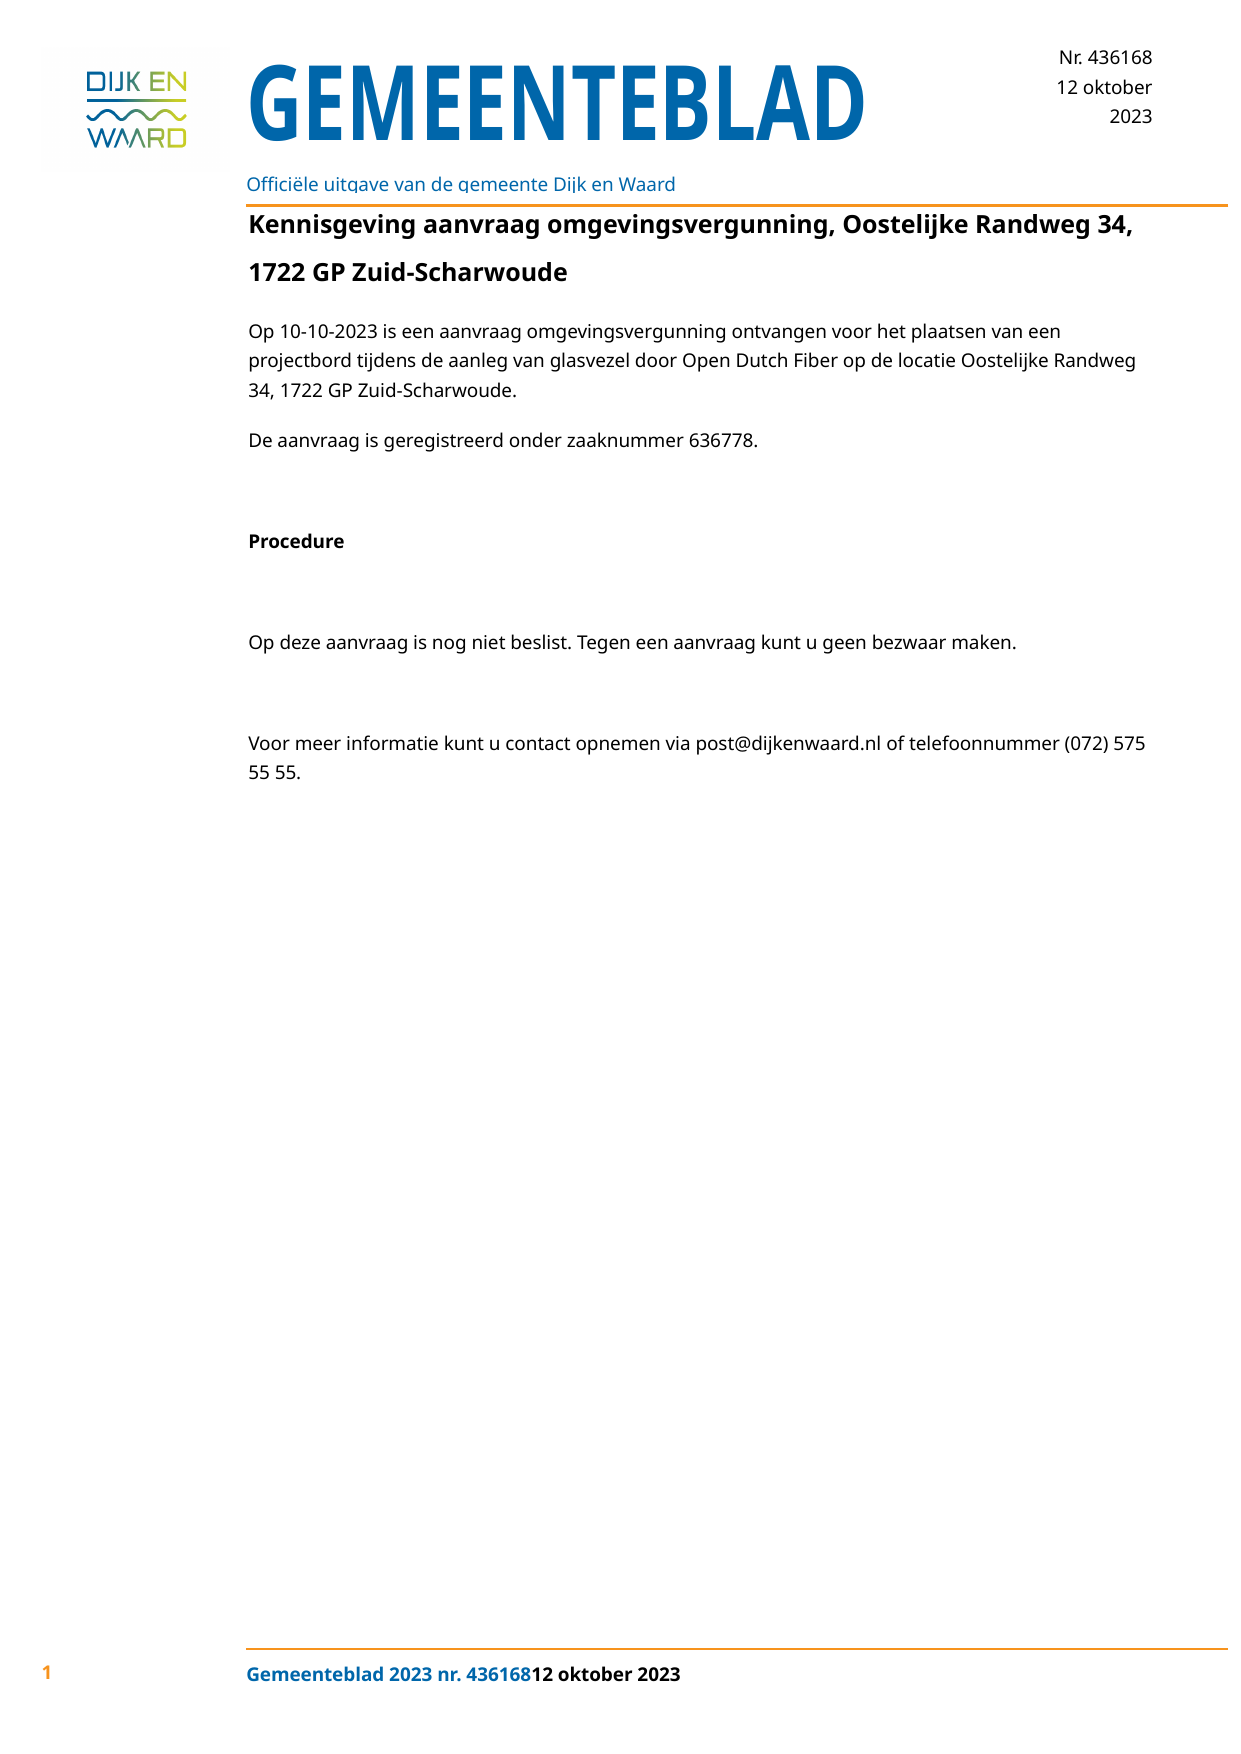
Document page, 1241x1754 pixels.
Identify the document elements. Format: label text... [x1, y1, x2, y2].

text Kennisgeving aanvraag omgevingsvergunning, Oostelijke Randweg 34, 1722 GP Zuid-Scharwoude [248, 207, 1152, 288]
picture [41, 47, 231, 172]
text Procedure [248, 528, 1152, 554]
text Op deze aanvraag is nog niet beslist. Tegen een aanvraag kunt u geen bezwaar maken. [248, 629, 1152, 655]
text De aanvraag is geregistreerd onder zaaknummer 636778. [248, 427, 1152, 453]
text Op 10-10-2023 is een aanvraag omgevingsvergunning ontvangen voor het plaatsen van een projectbord tijdens de aanleg van glasvezel door Open Dutch Fiber op de locatie Oostelijke Randweg 34, 1722 GP Zuid-Scharwoude. [248, 318, 1152, 403]
text Voor meer informatie kunt u contact opnemen via post@dijkenwaard.nl of telefoonnummer (072) 575 55 55. [248, 730, 1152, 785]
